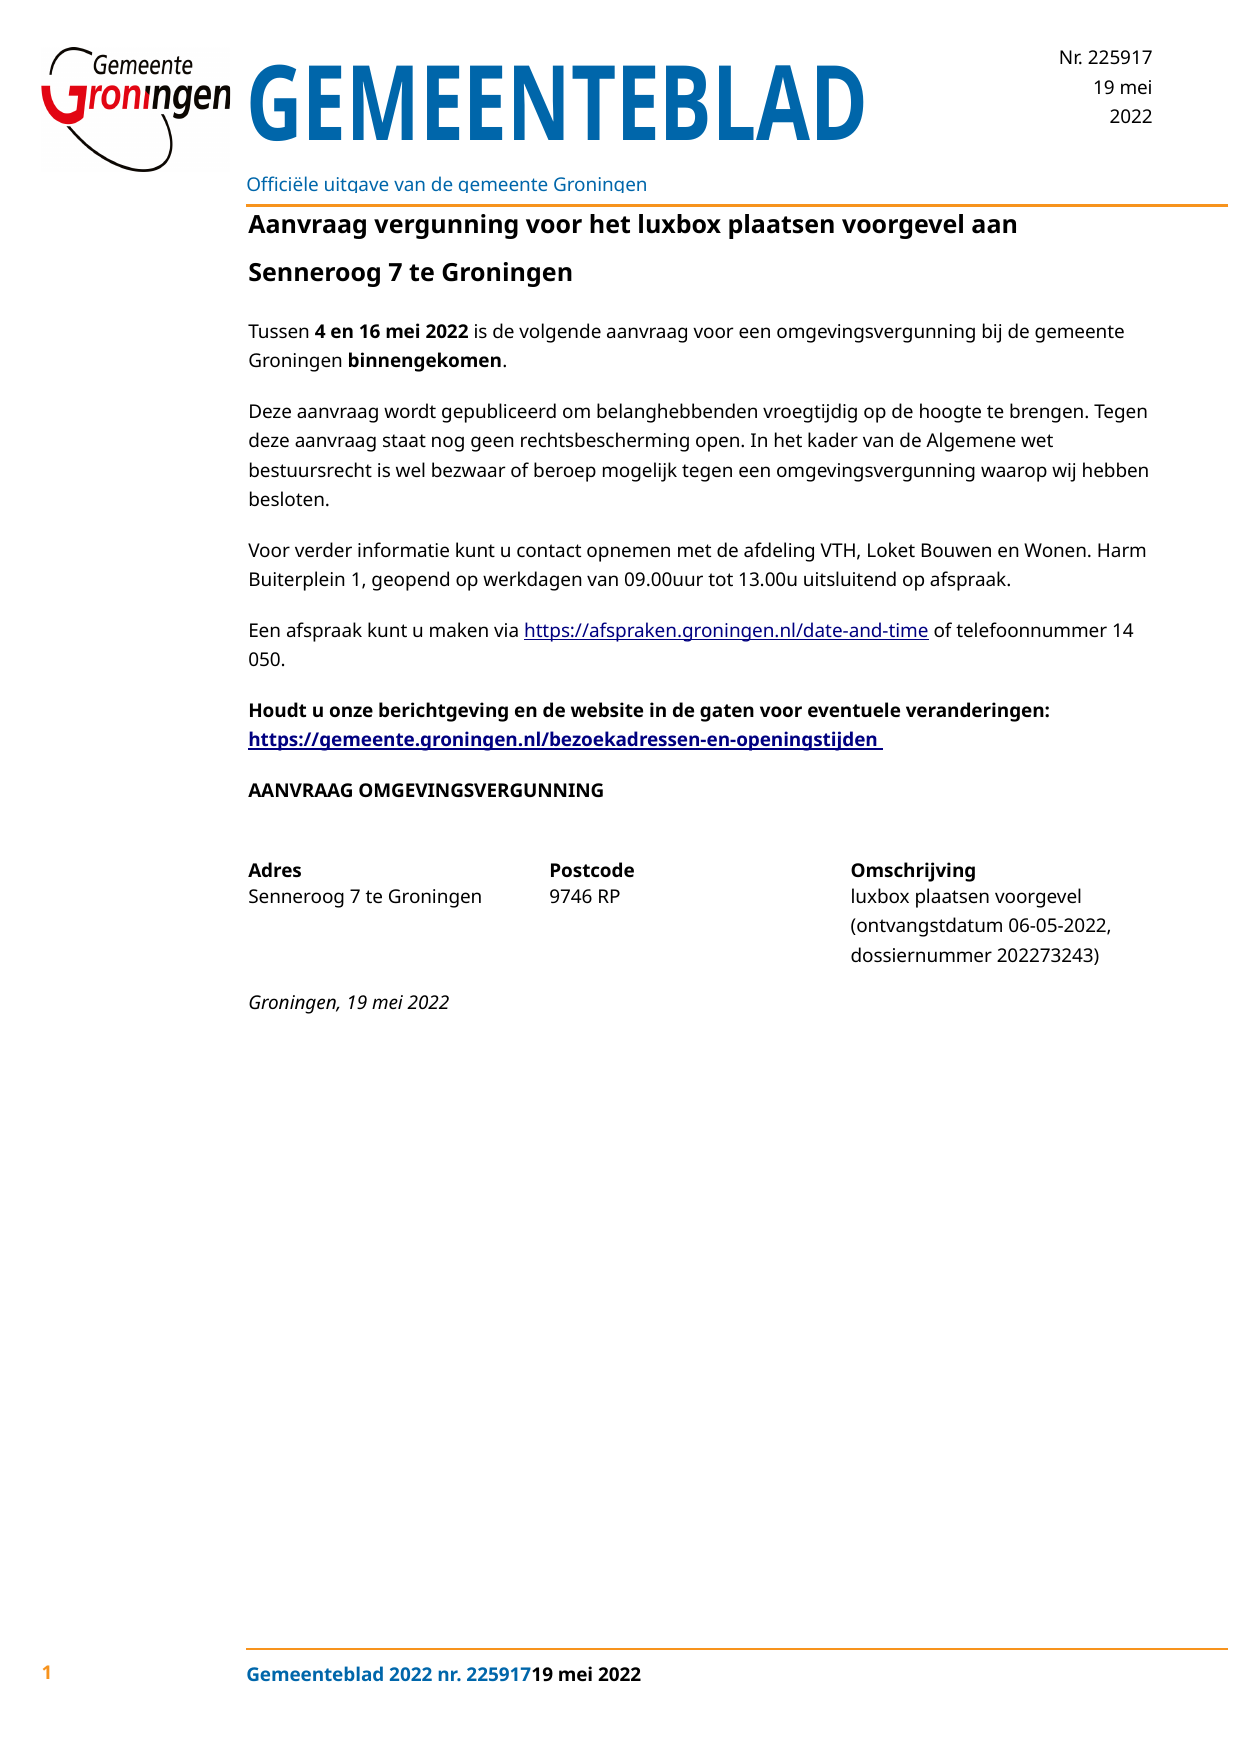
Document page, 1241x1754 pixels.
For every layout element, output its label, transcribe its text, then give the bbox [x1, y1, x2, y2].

picture [41, 47, 231, 172]
table_cell luxbox plaatsen voorgevel (ontvangstdatum 06-05-2022, dossiernummer 202273243) [850, 883, 1152, 968]
text Aanvraag vergunning voor het luxbox plaatsen voorgevel aan Senneroog 7 te Groningen [248, 207, 1152, 288]
text Deze aanvraag wordt gepubliceerd om belanghebbenden vroegtijdig op de hoogte te brengen. Tegen deze aanvraag staat nog geen rechtsbescherming open. In het kader van de Algemene wet bestuursrecht is wel bezwaar of beroep mogelijk tegen een omgevingsvergunning waarop wij hebben besloten. [248, 398, 1152, 512]
table_header Adres [248, 857, 549, 883]
text Houdt u onze berichtgeving en de website in de gaten voor eventuele veranderingen: https://gemeente.groningen.nl/bezoekadressen-en-openingstijden [248, 697, 1152, 752]
table_cell 9746 RP [549, 883, 850, 968]
table_header Postcode [549, 857, 850, 883]
text Tussen 4 en 16 mei 2022 is de volgende aanvraag voor een omgevingsvergunning bij de gemeente Groningen binnengekomen. [248, 318, 1152, 373]
text Een afspraak kunt u maken via https://afspraken.groningen.nl/date-and-time of telefoonnummer 14 050. [248, 617, 1152, 672]
text Voor verder informatie kunt u contact opnemen met de afdeling VTH, Loket Bouwen en Wonen. Harm Buiterplein 1, geopend op werkdagen van 09.00uur tot 13.00u uitsluitend op afspraak. [248, 537, 1152, 592]
table_header Omschrijving [850, 857, 1152, 883]
table_cell Senneroog 7 te Groningen [248, 883, 549, 968]
text Groningen, 19 mei 2022 [248, 989, 1152, 1015]
text AANVRAAG OMGEVINGSVERGUNNING [248, 777, 1152, 803]
